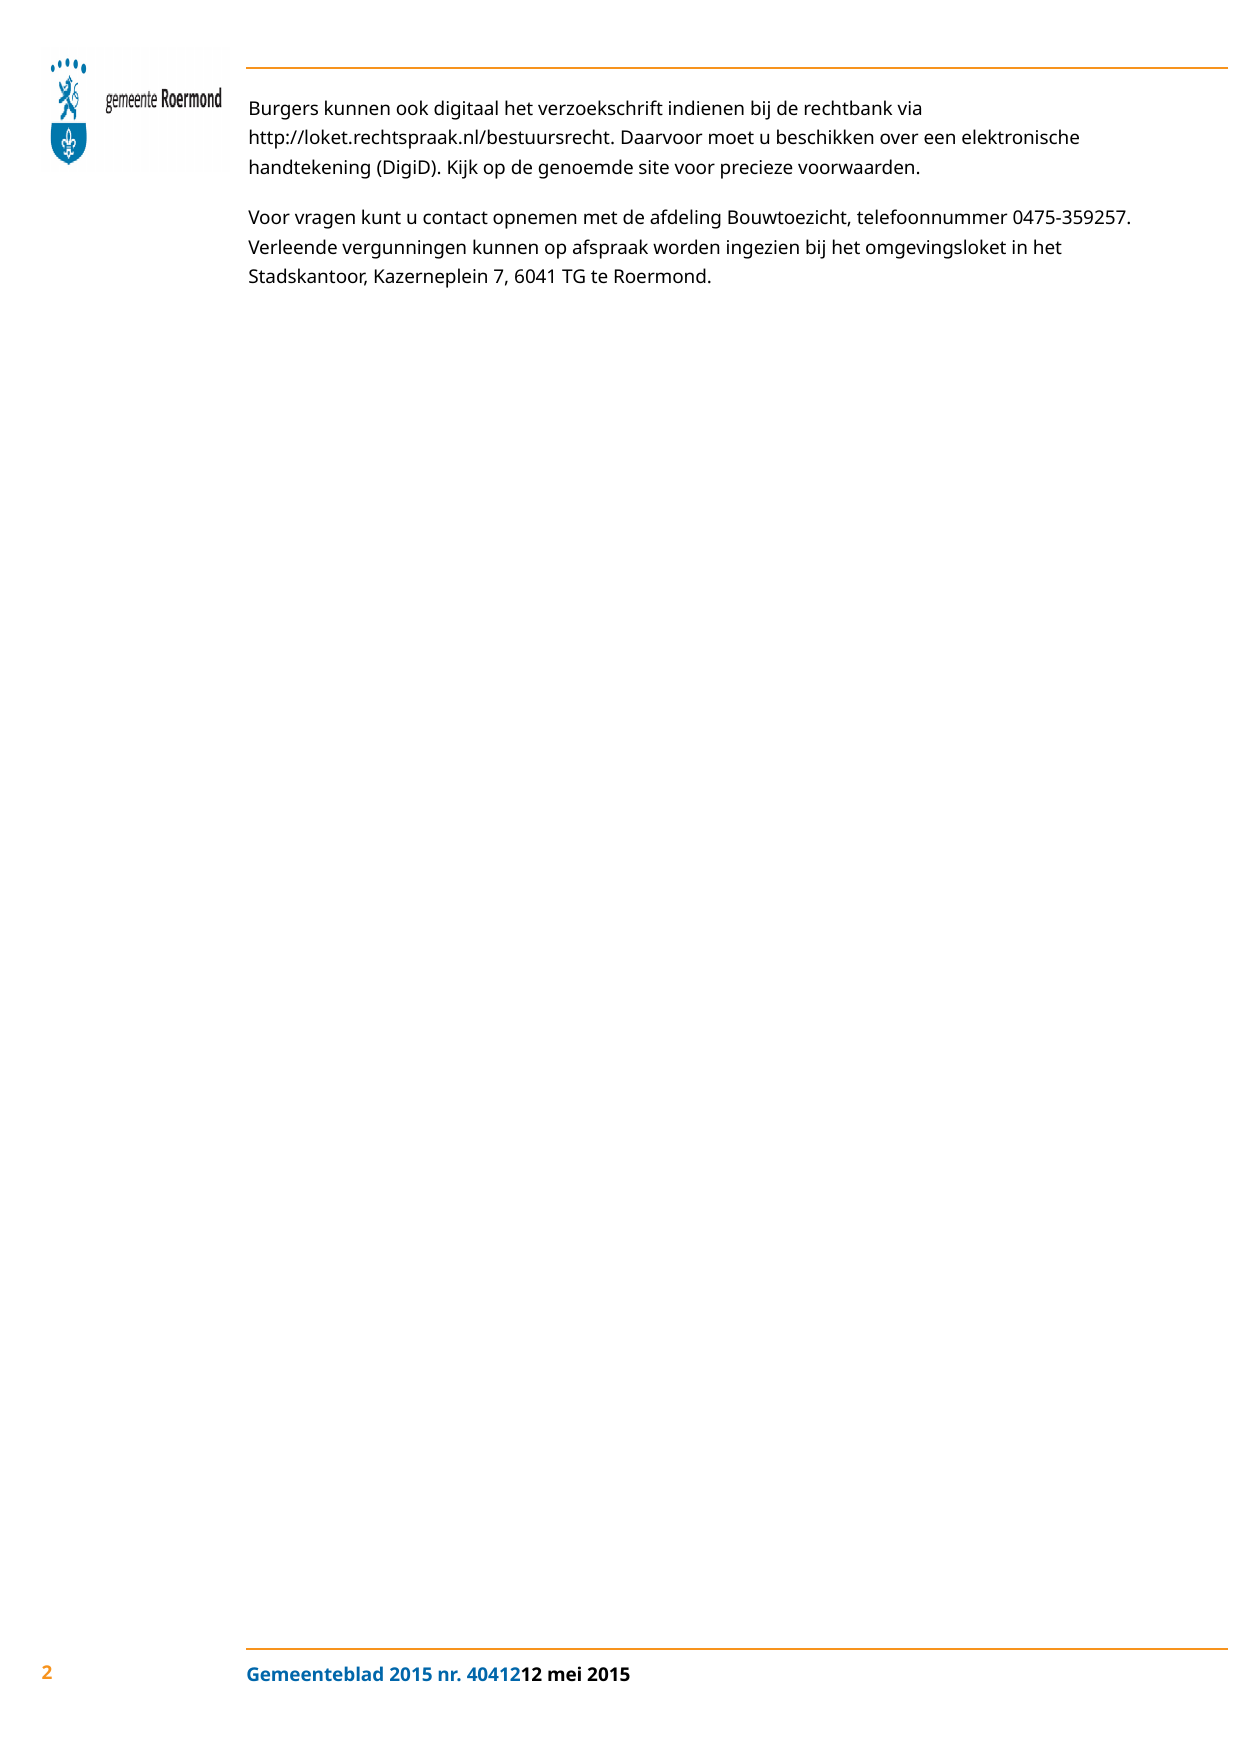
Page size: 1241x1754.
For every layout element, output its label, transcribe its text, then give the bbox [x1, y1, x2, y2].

picture [41, 47, 231, 172]
text Burgers kunnen ook digitaal het verzoekschrift indienen bij de rechtbank via http://loket.rechtspraak.nl/bestuursrecht. Daarvoor moet u beschikken over een elektronische handtekening (DigiD). Kijk op de genoemde site voor precieze voorwaarden. [248, 95, 1152, 180]
text Voor vragen kunt u contact opnemen met de afdeling Bouwtoezicht, telefoonnummer 0475-359257. Verleende vergunningen kunnen op afspraak worden ingezien bij het omgevingsloket in het Stadskantoor, Kazerneplein 7, 6041 TG te Roermond. [248, 204, 1152, 289]
